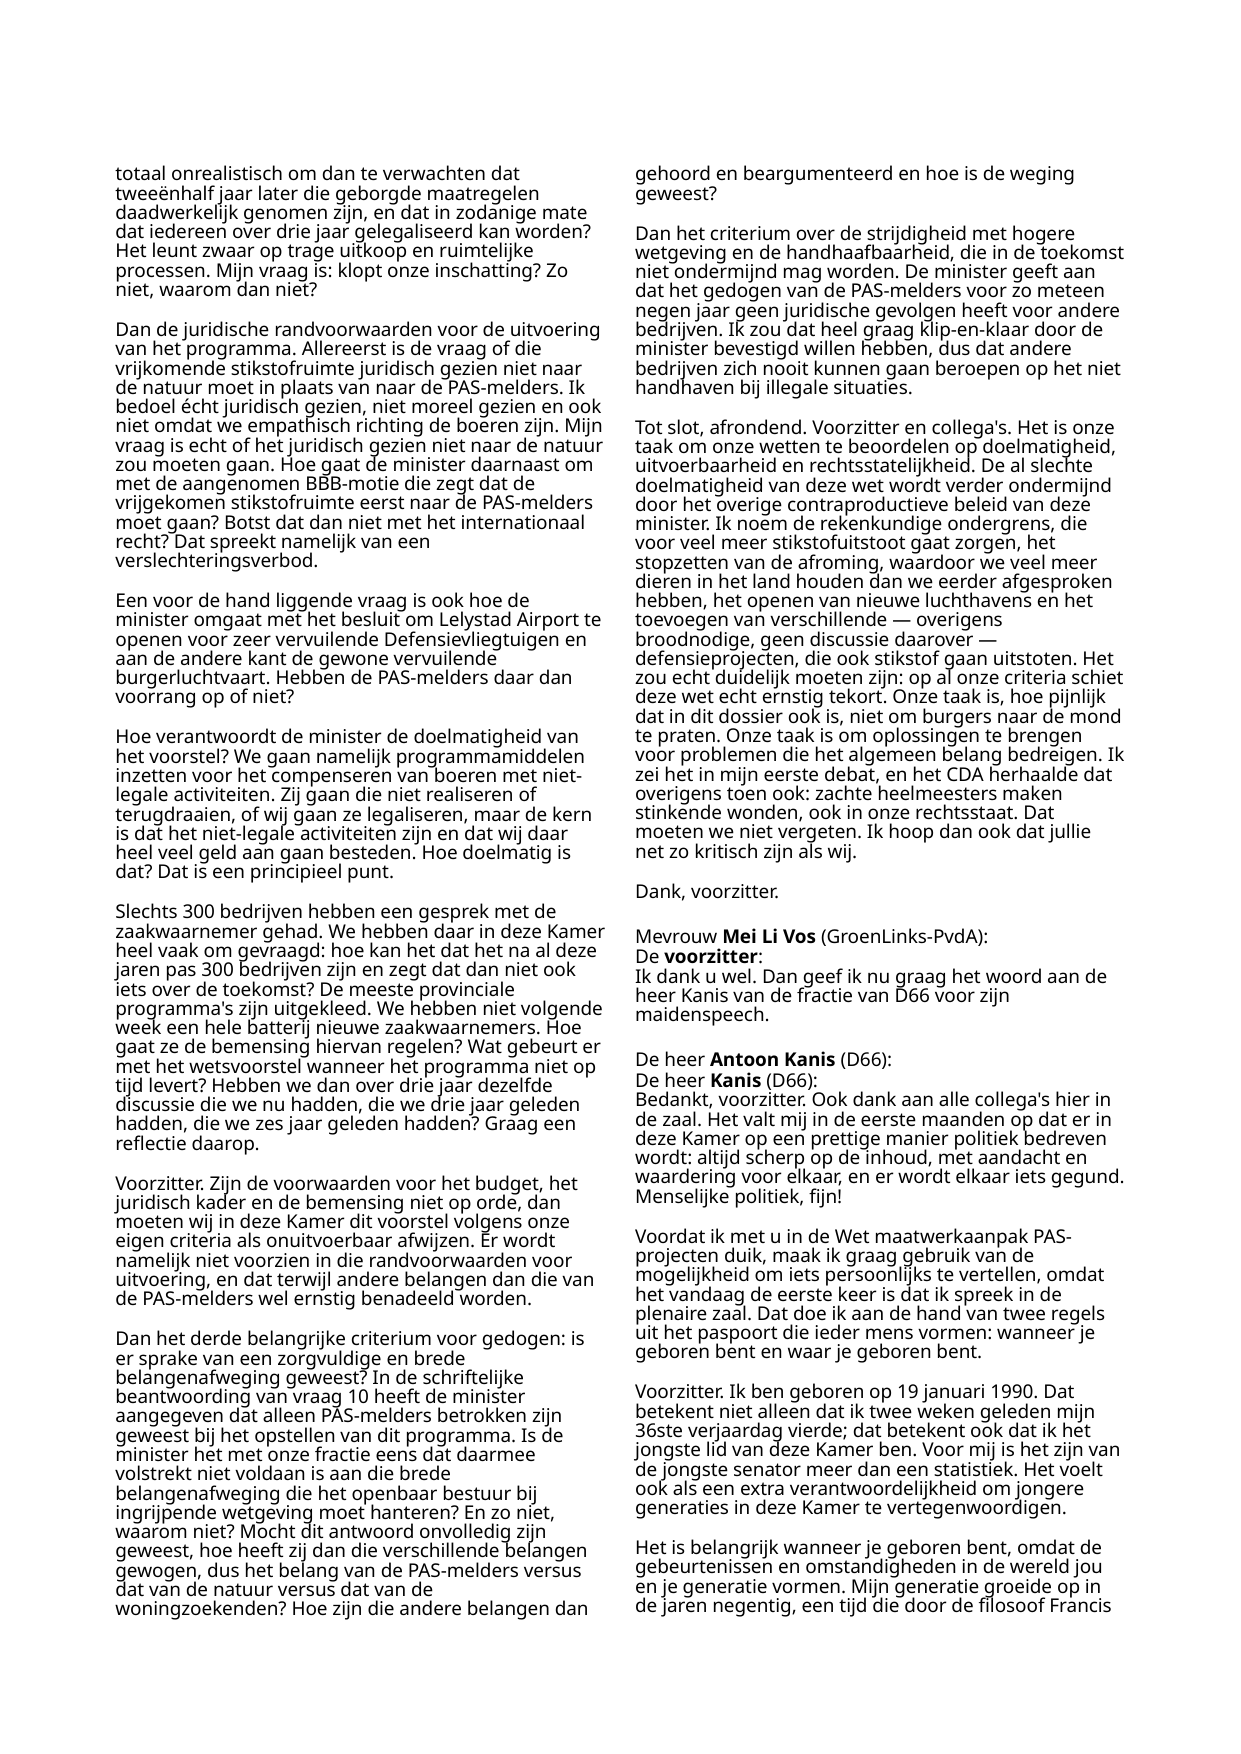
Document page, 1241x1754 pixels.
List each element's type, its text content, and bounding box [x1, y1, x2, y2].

text Tot slot, afrondend. Voorzitter en collega's. Het is onze taak om onze wetten te beoordelen op doelmatigheid, uitvoerbaarheid en rechtsstatelijkheid. De al slechte doelmatigheid van deze wet wordt verder ondermijnd door het overige contraproductieve beleid van deze minister. Ik noem de rekenkundige ondergrens, die voor veel meer stikstofuitstoot gaat zorgen, het stopzetten van de afroming, waardoor we veel meer dieren in het land houden dan we eerder afgesproken hebben, het openen van nieuwe luchthavens en het toevoegen van verschillende — overigens broodnodige, geen discussie daarover — defensieprojecten, die ook stikstof gaan uitstoten. Het zou echt duidelijk moeten zijn: op al onze criteria schiet deze wet echt ernstig tekort. Onze taak is, hoe pijnlijk dat in dit dossier ook is, niet om burgers naar de mond te praten. Onze taak is om oplossingen te brengen voor problemen die het algemeen belang bedreigen. Ik zei het in mijn eerste debat, en het CDA herhaalde dat overigens toen ook: zachte heelmeesters maken stinkende wonden, ook in onze rechtsstaat. Dat moeten we niet vergeten. Ik hoop dan ook dat jullie net zo kritisch zijn als wij. [635, 419, 1125, 862]
text Dan de juridische randvoorwaarden voor de uitvoering van het programma. Allereerst is de vraag of die vrijkomende stikstofruimte juridisch gezien niet naar de natuur moet in plaats van naar de PAS-melders. Ik bedoel écht juridisch gezien, niet moreel gezien en ook niet omdat we empathisch richting de boeren zijn. Mijn vraag is echt of het juridisch gezien niet naar de natuur zou moeten gaan. Hoe gaat de minister daarnaast om met de aangenomen BBB-motie die zegt dat de vrijgekomen stikstofruimte eerst naar de PAS-melders moet gaan? Botst dat dan niet met het internationaal recht? Dat spreekt namelijk van een verslechteringsverbod. [115, 321, 605, 571]
text Dan het derde belangrijke criterium voor gedogen: is er sprake van een zorgvuldige en brede belangenafweging geweest? In de schriftelijke beantwoording van vraag 10 heeft de minister aangegeven dat alleen PAS-melders betrokken zijn geweest bij het opstellen van dit programma. Is de minister het met onze fractie eens dat daarmee volstrekt niet voldaan is aan die brede belangenafweging die het openbaar bestuur bij ingrijpende wetgeving moet hanteren? En zo niet, waarom niet? Mocht dit antwoord onvolledig zijn geweest, hoe heeft zij dan die verschillende belangen gewogen, dus het belang van de PAS-melders versus dat van de natuur versus dat van de woningzoekenden? Hoe zijn die andere belangen dan [115, 1330, 605, 1619]
text De voorzitter: [635, 948, 1125, 968]
text Voorzitter. Zijn de voorwaarden voor het budget, het juridisch kader en de bemensing niet op orde, dan moeten wij in deze Kamer dit voorstel volgens onze eigen criteria als onuitvoerbaar afwijzen. Er wordt namelijk niet voorzien in die randvoorwaarden voor uitvoering, en dat terwijl andere belangen dan die van de PAS-melders wel ernstig benadeeld worden. [115, 1175, 605, 1309]
text totaal onrealistisch om dan te verwachten dat tweeënhalf jaar later die geborgde maatregelen daadwerkelijk genomen zijn, en dat in zodanige mate dat iedereen over drie jaar gelegaliseerd kan worden? Het leunt zwaar op trage uitkoop en ruimtelijke processen. Mijn vraag is: klopt onze inschatting? Zo niet, waarom dan niet? [115, 165, 605, 300]
text gehoord en beargumenteerd en hoe is de weging geweest? [635, 165, 1125, 204]
text Mevrouw Mei Li Vos (GroenLinks-PvdA): [635, 923, 1125, 948]
text Het is belangrijk wanneer je geboren bent, omdat de gebeurtenissen en omstandigheden in de wereld jou en je generatie vormen. Mijn generatie groeide op in de jaren negentig, een tijd die door de filosoof Francis [635, 1539, 1125, 1616]
text Voorzitter. Ik ben geboren op 19 januari 1990. Dat betekent niet alleen dat ik twee weken geleden mijn 36ste verjaardag vierde; dat betekent ook dat ik het jongste lid van deze Kamer ben. Voor mij is het zijn van de jongste senator meer dan een statistiek. Het voelt ook als een extra verantwoordelijkheid om jongere generaties in deze Kamer te vertegenwoordigen. [635, 1383, 1125, 1518]
text Ik dank u wel. Dan geef ik nu graag het woord aan de heer Kanis van de fractie van D66 voor zijn maidenspeech. [635, 968, 1125, 1026]
text Bedankt, voorzitter. Ook dank aan alle collega's hier in de zaal. Het valt mij in de eerste maanden op dat er in deze Kamer op een prettige manier politiek bedreven wordt: altijd scherp op de inhoud, met aandacht en waardering voor elkaar, en er wordt elkaar iets gegund. Menselijke politiek, fijn! [635, 1091, 1125, 1207]
text Een voor de hand liggende vraag is ook hoe de minister omgaat met het besluit om Lelystad Airport te openen voor zeer vervuilende Defensievliegtuigen en aan de andere kant de gewone vervuilende burgerluchtvaart. Hebben de PAS-melders daar dan voorrang op of niet? [115, 592, 605, 708]
text Voordat ik met u in de Wet maatwerkaanpak PAS-projecten duik, maak ik graag gebruik van de mogelijkheid om iets persoonlijks te vertellen, omdat het vandaag de eerste keer is dat ik spreek in de plenaire zaal. Dat doe ik aan de hand van twee regels uit het paspoort die ieder mens vormen: wanneer je geboren bent en waar je geboren bent. [635, 1228, 1125, 1363]
text Dank, voorzitter. [635, 883, 1125, 902]
text De heer Kanis (D66): [635, 1072, 1125, 1091]
text Dan het criterium over de strijdigheid met hogere wetgeving en de handhaafbaarheid, die in de toekomst niet ondermijnd mag worden. De minister geeft aan dat het gedogen van de PAS-melders voor zo meteen negen jaar geen juridische gevolgen heeft voor andere bedrijven. Ik zou dat heel graag klip-en-klaar door de minister bevestigd willen hebben, dus dat andere bedrijven zich nooit kunnen gaan beroepen op het niet handhaven bij illegale situaties. [635, 224, 1125, 398]
text Slechts 300 bedrijven hebben een gesprek met de zaakwaarnemer gehad. We hebben daar in deze Kamer heel vaak om gevraagd: hoe kan het dat het na al deze jaren pas 300 bedrijven zijn en zegt dat dan niet ook iets over de toekomst? De meeste provinciale programma's zijn uitgekleed. We hebben niet volgende week een hele batterij nieuwe zaakwaarnemers. Hoe gaat ze de bemensing hiervan regelen? Wat gebeurt er met het wetsvoorstel wanneer het programma niet op tijd levert? Hebben we dan over drie jaar dezelfde discussie die we nu hadden, die we drie jaar geleden hadden, die we zes jaar geleden hadden? Graag een reflectie daarop. [115, 903, 605, 1154]
text De heer Antoon Kanis (D66): [635, 1046, 1125, 1072]
text Hoe verantwoordt de minister de doelmatigheid van het voorstel? We gaan namelijk programmamiddelen inzetten voor het compenseren van boeren met niet-legale activiteiten. Zij gaan die niet realiseren of terugdraaien, of wij gaan ze legaliseren, maar de kern is dat het niet-legale activiteiten zijn en dat wij daar heel veel geld aan gaan besteden. Hoe doelmatig is dat? Dat is een principieel punt. [115, 728, 605, 883]
